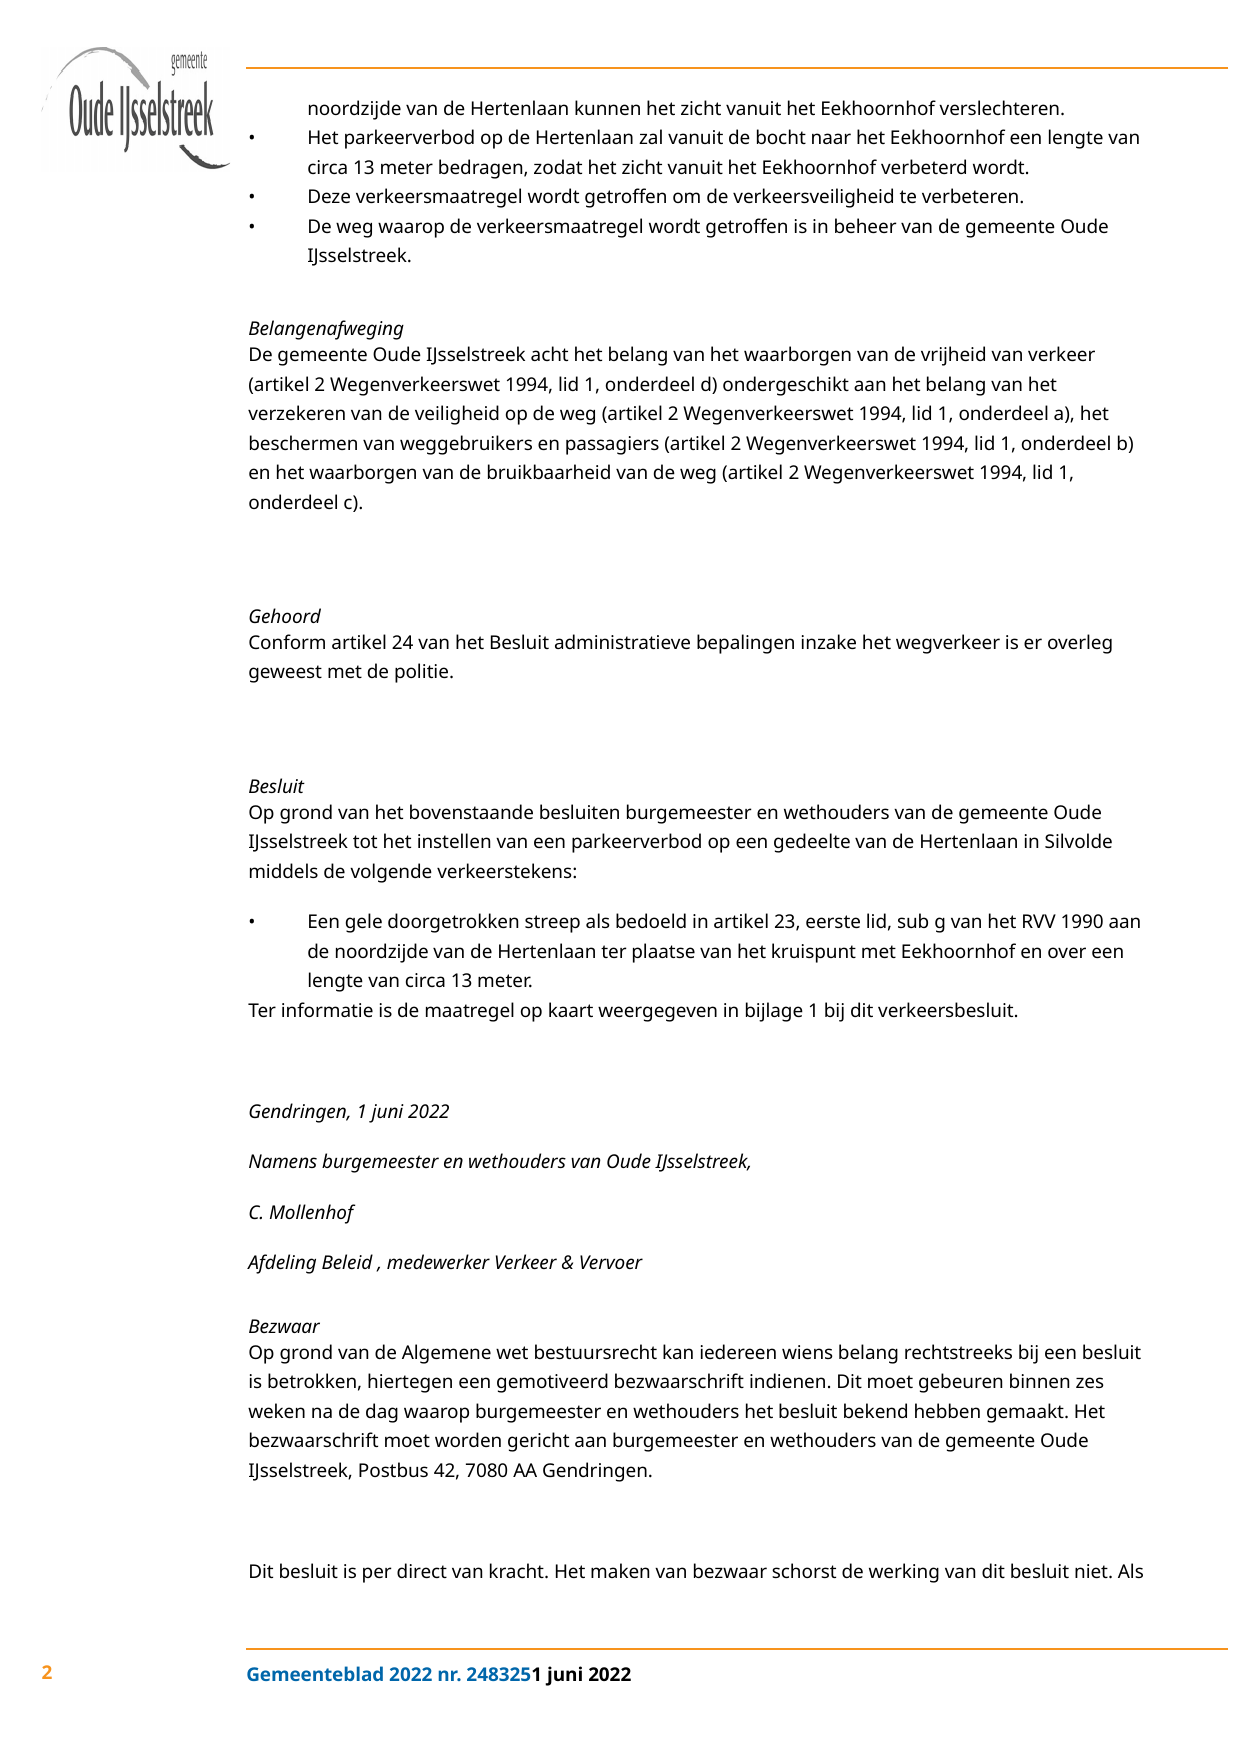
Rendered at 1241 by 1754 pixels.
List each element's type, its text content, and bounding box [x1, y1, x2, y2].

text Op grond van de Algemene wet bestuursrecht kan iedereen wiens belang rechtstreeks bij een besluit is betrokken, hiertegen een gemotiveerd bezwaarschrift indienen. Dit moet gebeuren binnen zes weken na de dag waarop burgemeester en wethouders het besluit bekend hebben gemaakt. Het bezwaarschrift moet worden gericht aan burgemeester en wethouders van de gemeente Oude IJsselstreek, Postbus 42, 7080 AA Gendringen. [248, 1339, 1152, 1483]
list Het parkeerverbod op de Hertenlaan zal vanuit de bocht naar het Eekhoornhof een lengte van circa 13 meter bedragen, zodat het zicht vanuit het Eekhoornhof verbeterd wordt. [248, 124, 1152, 180]
text Ter informatie is de maatregel op kaart weergegeven in bijlage 1 bij dit verkeersbesluit. [248, 997, 1152, 1023]
text Namens burgemeester en wethouders van Oude IJsselstreek, [248, 1148, 1152, 1174]
text Conform artikel 24 van het Besluit administratieve bepalingen inzake het wegverkeer is er overleg geweest met de politie. [248, 629, 1152, 684]
text Afdeling Beleid , medewerker Verkeer & Vervoer [248, 1249, 1152, 1275]
list Een gele doorgetrokken streep als bedoeld in artikel 23, eerste lid, sub g van het RVV 1990 aan de noordzijde van de Hertenlaan ter plaatse van het kruispunt met Eekhoornhof en over een lengte van circa 13 meter. [248, 908, 1152, 993]
picture [41, 47, 231, 172]
text Op grond van het bovenstaande besluiten burgemeester en wethouders van de gemeente Oude IJsselstreek tot het instellen van een parkeerverbod op een gedeelte van de Hertenlaan in Silvolde middels de volgende verkeerstekens: [248, 799, 1152, 884]
text Belangenafweging [248, 315, 1152, 341]
text C. Mollenhof [248, 1199, 1152, 1224]
text De gemeente Oude IJsselstreek acht het belang van het waarborgen van de vrijheid van verkeer (artikel 2 Wegenverkeerswet 1994, lid 1, onderdeel d) ondergeschikt aan het belang van het verzekeren van de veiligheid op de weg (artikel 2 Wegenverkeerswet 1994, lid 1, onderdeel a), het beschermen van weggebruikers en passagiers (artikel 2 Wegenverkeerswet 1994, lid 1, onderdeel b) en het waarborgen van de bruikbaarheid van de weg (artikel 2 Wegenverkeerswet 1994, lid 1, onderdeel c). [248, 341, 1152, 515]
list De weg waarop de verkeersmaatregel wordt getroffen is in beheer van de gemeente Oude IJsselstreek. [248, 213, 1152, 268]
text Gendringen, 1 juni 2022 [248, 1098, 1152, 1124]
list noordzijde van de Hertenlaan kunnen het zicht vanuit het Eekhoornhof verslechteren. [248, 95, 1152, 121]
text Gehoord [248, 603, 1152, 629]
text Dit besluit is per direct van kracht. Het maken van bezwaar schorst de werking van dit besluit niet. Als [248, 1558, 1152, 1584]
list Deze verkeersmaatregel wordt getroffen om de verkeersveiligheid te verbeteren. [248, 183, 1152, 209]
text Bezwaar [248, 1313, 1152, 1339]
text Besluit [248, 773, 1152, 799]
